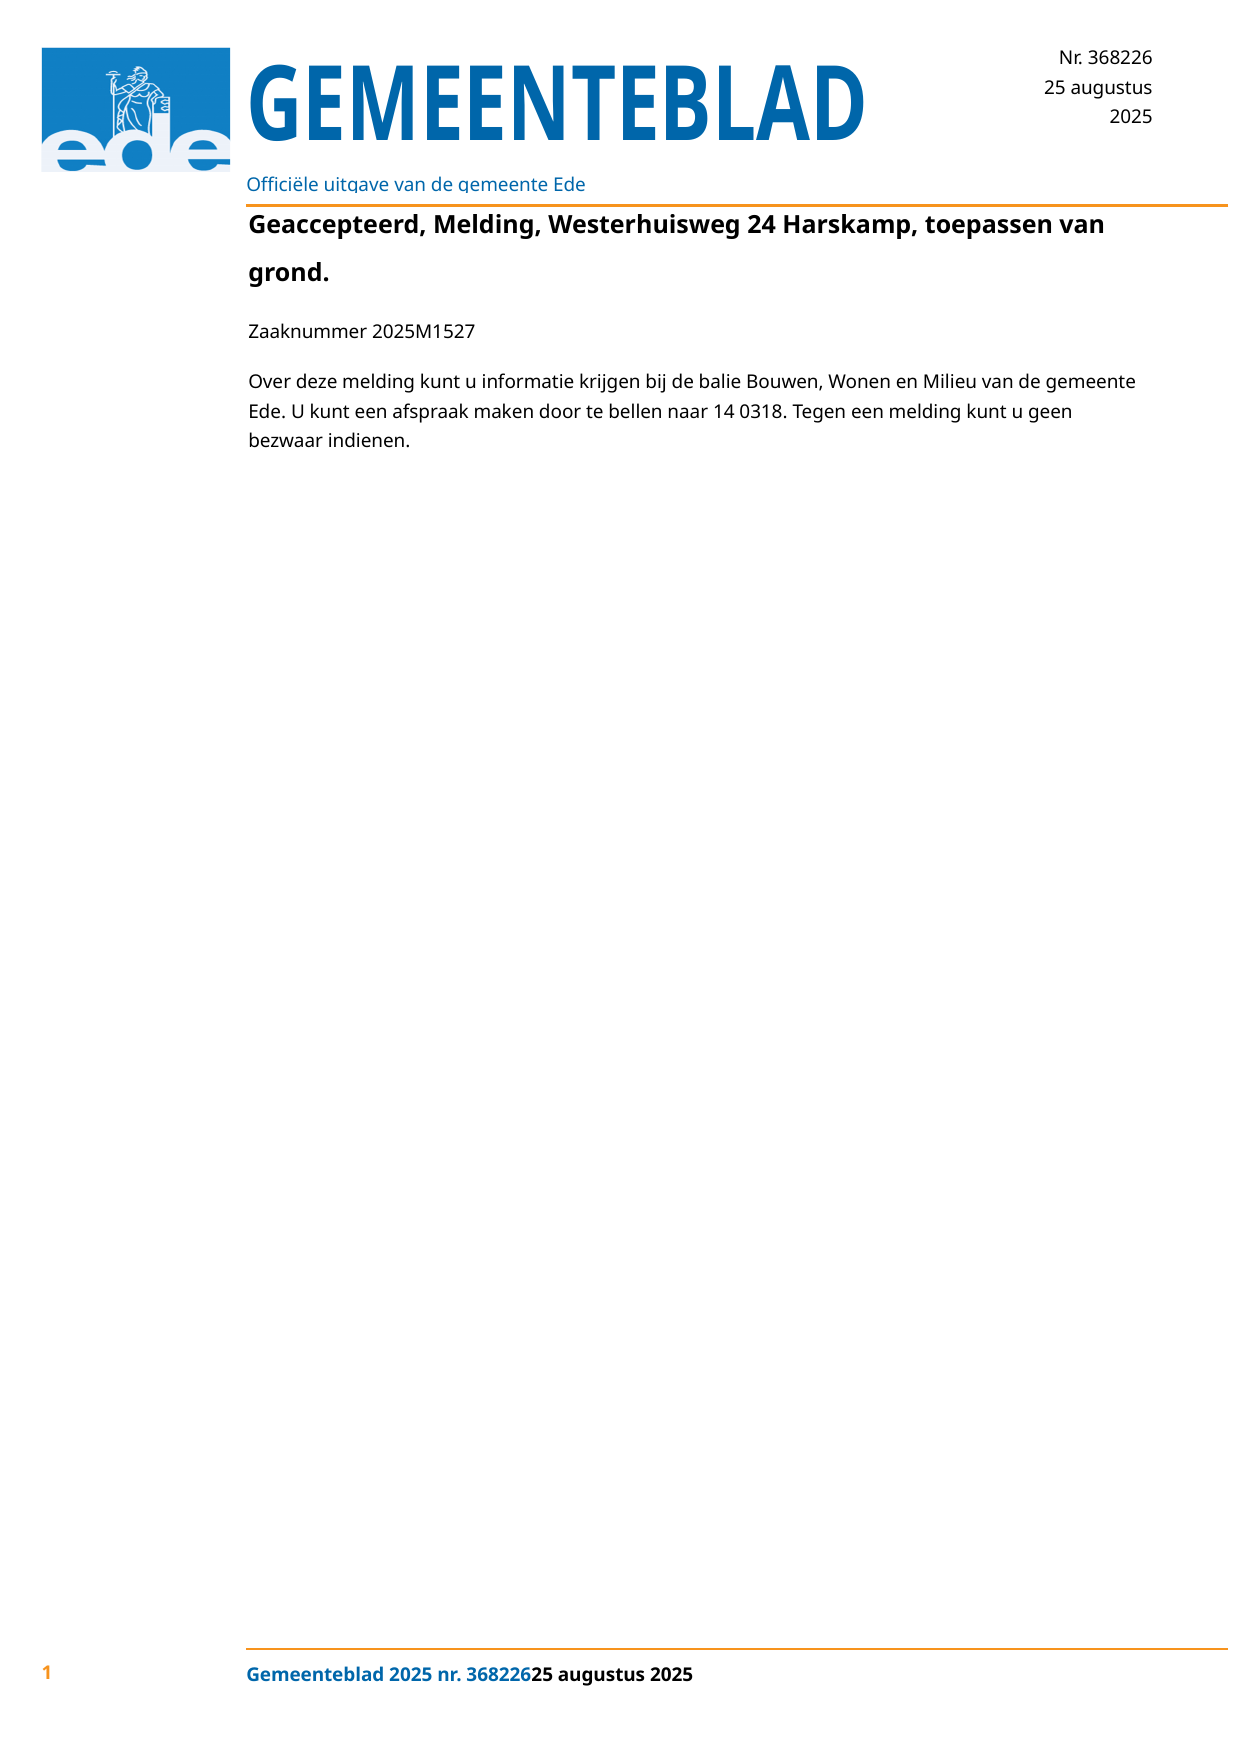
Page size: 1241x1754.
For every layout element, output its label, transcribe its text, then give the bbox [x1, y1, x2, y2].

text Over deze melding kunt u informatie krijgen bij de balie Bouwen, Wonen en Milieu van de gemeente Ede. U kunt een afspraak maken door te bellen naar 14 0318. Tegen een melding kunt u geen bezwaar indienen. [248, 368, 1152, 453]
picture [41, 47, 231, 172]
text Zaaknummer 2025M1527 [248, 318, 1152, 344]
text Geaccepteerd, Melding, Westerhuisweg 24 Harskamp, toepassen van grond. [248, 207, 1152, 288]
